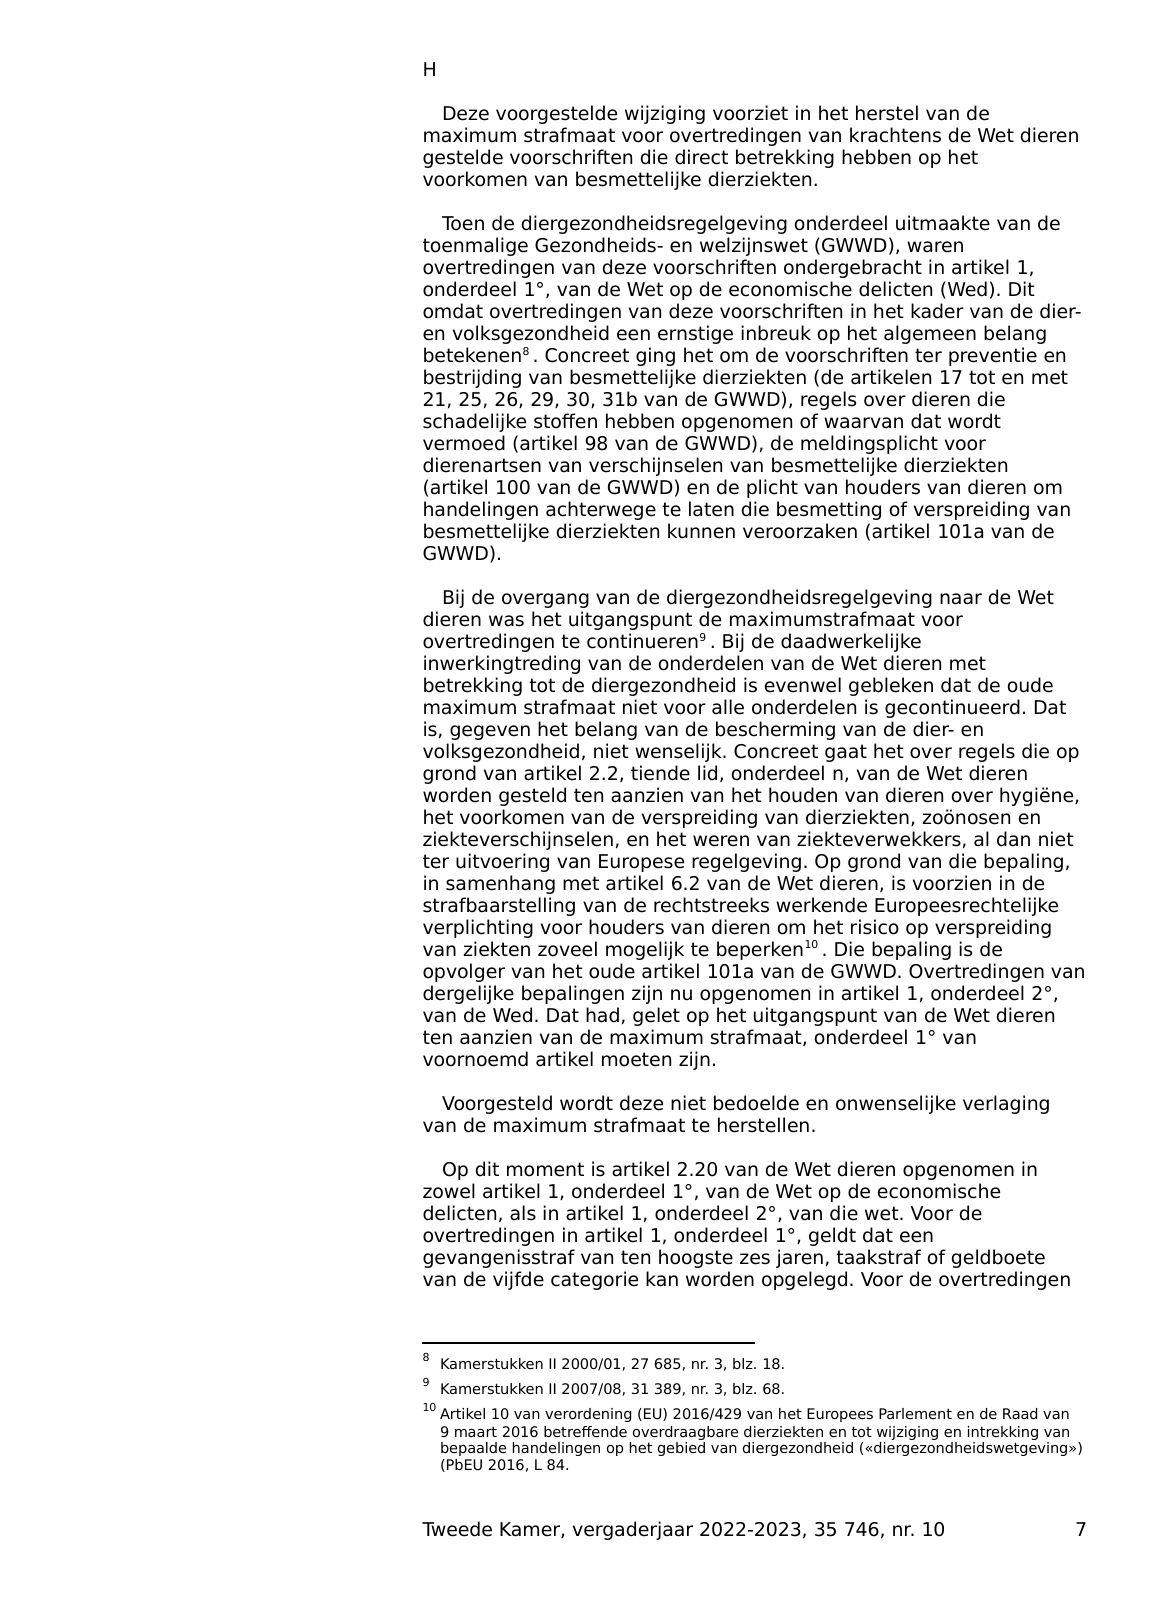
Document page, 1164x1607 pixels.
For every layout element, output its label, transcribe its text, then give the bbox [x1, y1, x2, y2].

text Kamerstukken II 2007/08, 31 389, nr. 3, blz. 68. [422, 1377, 1087, 1399]
text Voorgesteld wordt deze niet bedoelde en onwenselijke verlaging van de maximum strafmaat te herstellen. [422, 1093, 1087, 1137]
subtitle H [422, 59, 1087, 81]
text Toen de diergezondheidsregelgeving onderdeel uitmaakte van de toenmalige Gezondheids- en welzijnswet (GWWD), waren overtredingen van deze voorschriften ondergebracht in artikel 1, onderdeel 1°, van de Wet op de economische delicten (Wed). Dit omdat overtredingen van deze voorschriften in het kader van de dier- en volksgezondheid een ernstige inbreuk op het algemeen belang betekenen. Concreet ging het om de voorschriften ter preventie en bestrijding van besmettelijke dierziekten (de artikelen 17 tot en met 21, 25, 26, 29, 30, 31b van de GWWD), regels over dieren die schadelijke stoffen hebben opgenomen of waarvan dat wordt vermoed (artikel 98 van de GWWD), de meldingsplicht voor dierenartsen van verschijnselen van besmettelijke dierziekten (artikel 100 van de GWWD) en de plicht van houders van dieren om handelingen achterwege te laten die besmetting of verspreiding van besmettelijke dierziekten kunnen veroorzaken (artikel 101a van de GWWD). [422, 213, 1087, 565]
text Deze voorgestelde wijziging voorziet in het herstel van de maximum strafmaat voor overtredingen van krachtens de Wet dieren gestelde voorschriften die direct betrekking hebben op het voorkomen van besmettelijke dierziekten. [422, 103, 1087, 191]
text Op dit moment is artikel 2.20 van de Wet dieren opgenomen in zowel artikel 1, onderdeel 1°, van de Wet op de economische delicten, als in artikel 1, onderdeel 2°, van die wet. Voor de overtredingen in artikel 1, onderdeel 1°, geldt dat een gevangenisstraf van ten hoogste zes jaren, taakstraf of geldboete van de vijfde categorie kan worden opgelegd. Voor de overtredingen [422, 1159, 1087, 1291]
text Artikel 10 van verordening (EU) 2016/429 van het Europees Parlement en de Raad van 9 maart 2016 betreffende overdraagbare dierziekten en tot wijziging en intrekking van bepaalde handelingen op het gebied van diergezondheid («diergezondheidswetgeving») (PbEU 2016, L 84. [422, 1402, 1087, 1474]
text Bij de overgang van de diergezondheidsregelgeving naar de Wet dieren was het uitgangspunt de maximumstrafmaat voor overtredingen te continueren. Bij de daadwerkelijke inwerkingtreding van de onderdelen van de Wet dieren met betrekking tot de diergezondheid is evenwel gebleken dat de oude maximum strafmaat niet voor alle onderdelen is gecontinueerd. Dat is, gegeven het belang van de bescherming van de dier- en volksgezondheid, niet wenselijk. Concreet gaat het over regels die op grond van artikel 2.2, tiende lid, onderdeel n, van de Wet dieren worden gesteld ten aanzien van het houden van dieren over hygiëne, het voorkomen van de verspreiding van dierziekten, zoönosen en ziekteverschijnselen, en het weren van ziekteverwekkers, al dan niet ter uitvoering van Europese regelgeving. Op grond van die bepaling, in samenhang met artikel 6.2 van de Wet dieren, is voorzien in de strafbaarstelling van de rechtstreeks werkende Europeesrechtelijke verplichting voor houders van dieren om het risico op verspreiding van ziekten zoveel mogelijk te beperken. Die bepaling is de opvolger van het oude artikel 101a van de GWWD. Overtredingen van dergelijke bepalingen zijn nu opgenomen in artikel 1, onderdeel 2°, van de Wed. Dat had, gelet op het uitgangspunt van de Wet dieren ten aanzien van de maximum strafmaat, onderdeel 1° van voornoemd artikel moeten zijn. [422, 587, 1087, 1071]
text Kamerstukken II 2000/01, 27 685, nr. 3, blz. 18. [422, 1352, 1087, 1374]
